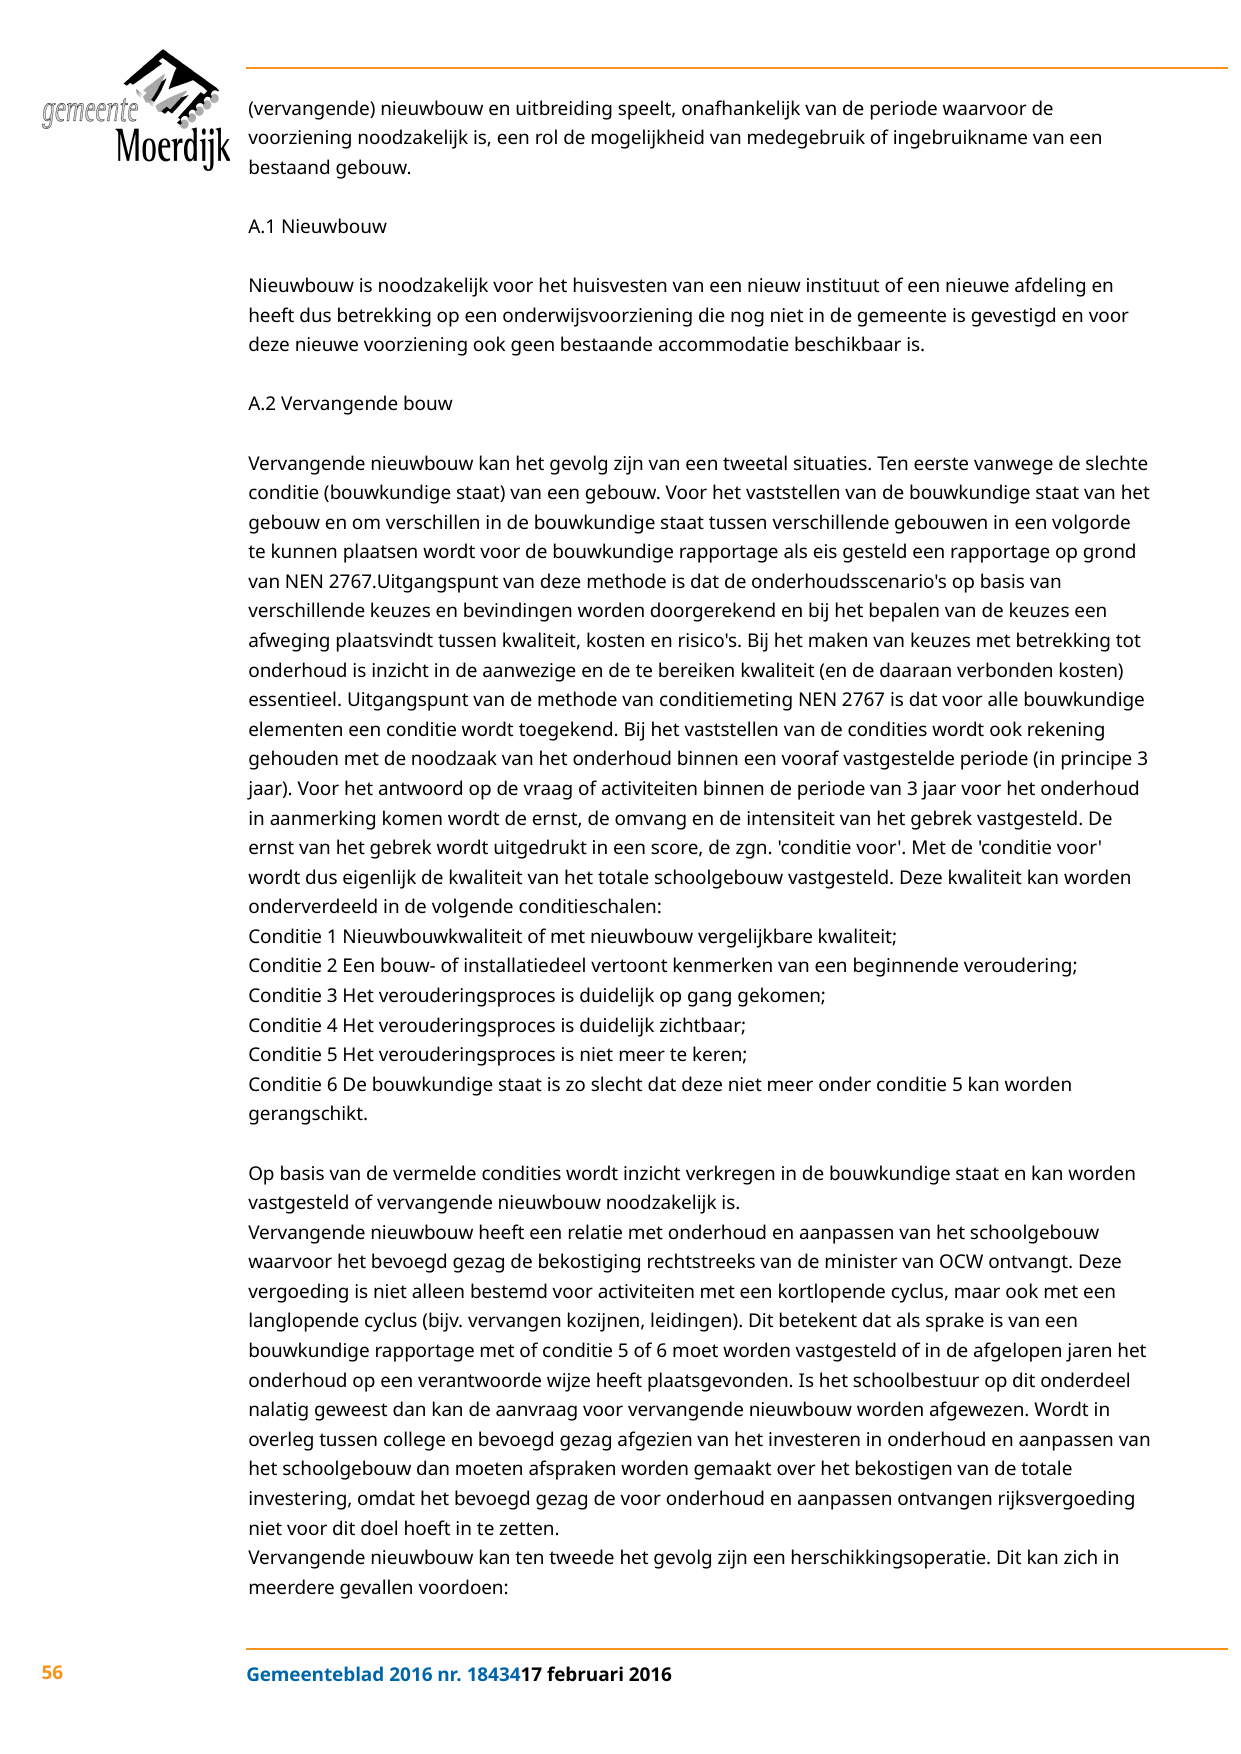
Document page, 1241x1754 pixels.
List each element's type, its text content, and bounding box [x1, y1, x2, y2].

text A.1 Nieuwbouw [248, 213, 1152, 239]
text Conditie 4 Het verouderingsproces is duidelijk zichtbaar; [248, 1012, 1152, 1038]
text Conditie 3 Het verouderingsproces is duidelijk op gang gekomen; [248, 982, 1152, 1008]
text A.2 Vervangende bouw [248, 391, 1152, 416]
text Conditie 2 Een bouw- of installatiedeel vertoont kenmerken van een beginnende veroudering; [248, 953, 1152, 978]
text Conditie 6 De bouwkundige staat is zo slecht dat deze niet meer onder conditie 5 kan worden gerangschikt. [248, 1071, 1152, 1126]
text Op basis van de vermelde condities wordt inzicht verkregen in de bouwkundige staat en kan worden vastgesteld of vervangende nieuwbouw noodzakelijk is. [248, 1160, 1152, 1215]
text Conditie 1 Nieuwbouwkwaliteit of met nieuwbouw vergelijkbare kwaliteit; [248, 923, 1152, 949]
text Nieuwbouw is noodzakelijk voor het huisvesten van een nieuw instituut of een nieuwe afdeling en heeft dus betrekking op een onderwijsvoorziening die nog niet in de gemeente is gevestigd en voor deze nieuwe voorziening ook geen bestaande accommodatie beschikbaar is. [248, 272, 1152, 357]
text Vervangende nieuwbouw kan het gevolg zijn van een tweetal situaties. Ten eerste vanwege de slechte conditie (bouwkundige staat) van een gebouw. Voor het vaststellen van de bouwkundige staat van het gebouw en om verschillen in de bouwkundige staat tussen verschillende gebouwen in een volgorde te kunnen plaatsen wordt voor de bouwkundige rapportage als eis gesteld een rapportage op grond van NEN 2767.Uitgangspunt van deze methode is dat de onderhoudsscenario's op basis van verschillende keuzes en bevindingen worden doorgerekend en bij het bepalen van de keuzes een afweging plaatsvindt tussen kwaliteit, kosten en risico's. Bij het maken van keuzes met betrekking tot onderhoud is inzicht in de aanwezige en de te bereiken kwaliteit (en de daaraan verbonden kosten) essentieel. Uitgangspunt van de methode van conditiemeting NEN 2767 is dat voor alle bouwkundige elementen een conditie wordt toegekend. Bij het vaststellen van de condities wordt ook rekening gehouden met de noodzaak van het onderhoud binnen een vooraf vastgestelde periode (in principe 3 jaar). Voor het antwoord op de vraag of activiteiten binnen de periode van 3 jaar voor het onderhoud in aanmerking komen wordt de ernst, de omvang en de intensiteit van het gebrek vastgesteld. De ernst van het gebrek wordt uitgedrukt in een score, de zgn. 'conditie voor'. Met de 'conditie voor' wordt dus eigenlijk de kwaliteit van het totale schoolgebouw vastgesteld. Deze kwaliteit kan worden onderverdeeld in de volgende conditieschalen: [248, 450, 1152, 919]
text Vervangende nieuwbouw heeft een relatie met onderhoud en aanpassen van het schoolgebouw waarvoor het bevoegd gezag de bekostiging rechtstreeks van de minister van OCW ontvangt. Deze vergoeding is niet alleen bestemd voor activiteiten met een kortlopende cyclus, maar ook met een langlopende cyclus (bijv. vervangen kozijnen, leidingen). Dit betekent dat als sprake is van een bouwkundige rapportage met of conditie 5 of 6 moet worden vastgesteld of in de afgelopen jaren het onderhoud op een verantwoorde wijze heeft plaatsgevonden. Is het schoolbestuur op dit onderdeel nalatig geweest dan kan de aanvraag voor vervangende nieuwbouw worden afgewezen. Wordt in overleg tussen college en bevoegd gezag afgezien van het investeren in onderhoud en aanpassen van het schoolgebouw dan moeten afspraken worden gemaakt over het bekostigen van de totale investering, omdat het bevoegd gezag de voor onderhoud en aanpassen ontvangen rijksvergoeding niet voor dit doel hoeft in te zetten. [248, 1219, 1152, 1541]
text Vervangende nieuwbouw kan ten tweede het gevolg zijn een herschikkingsoperatie. Dit kan zich in meerdere gevallen voordoen: [248, 1544, 1152, 1600]
text Conditie 5 Het verouderingsproces is niet meer te keren; [248, 1041, 1152, 1067]
text (vervangende) nieuwbouw en uitbreiding speelt, onafhankelijk van de periode waarvoor de voorziening noodzakelijk is, een rol de mogelijkheid van medegebruik of ingebruikname van een bestaand gebouw. [248, 95, 1152, 180]
picture [41, 47, 231, 172]
